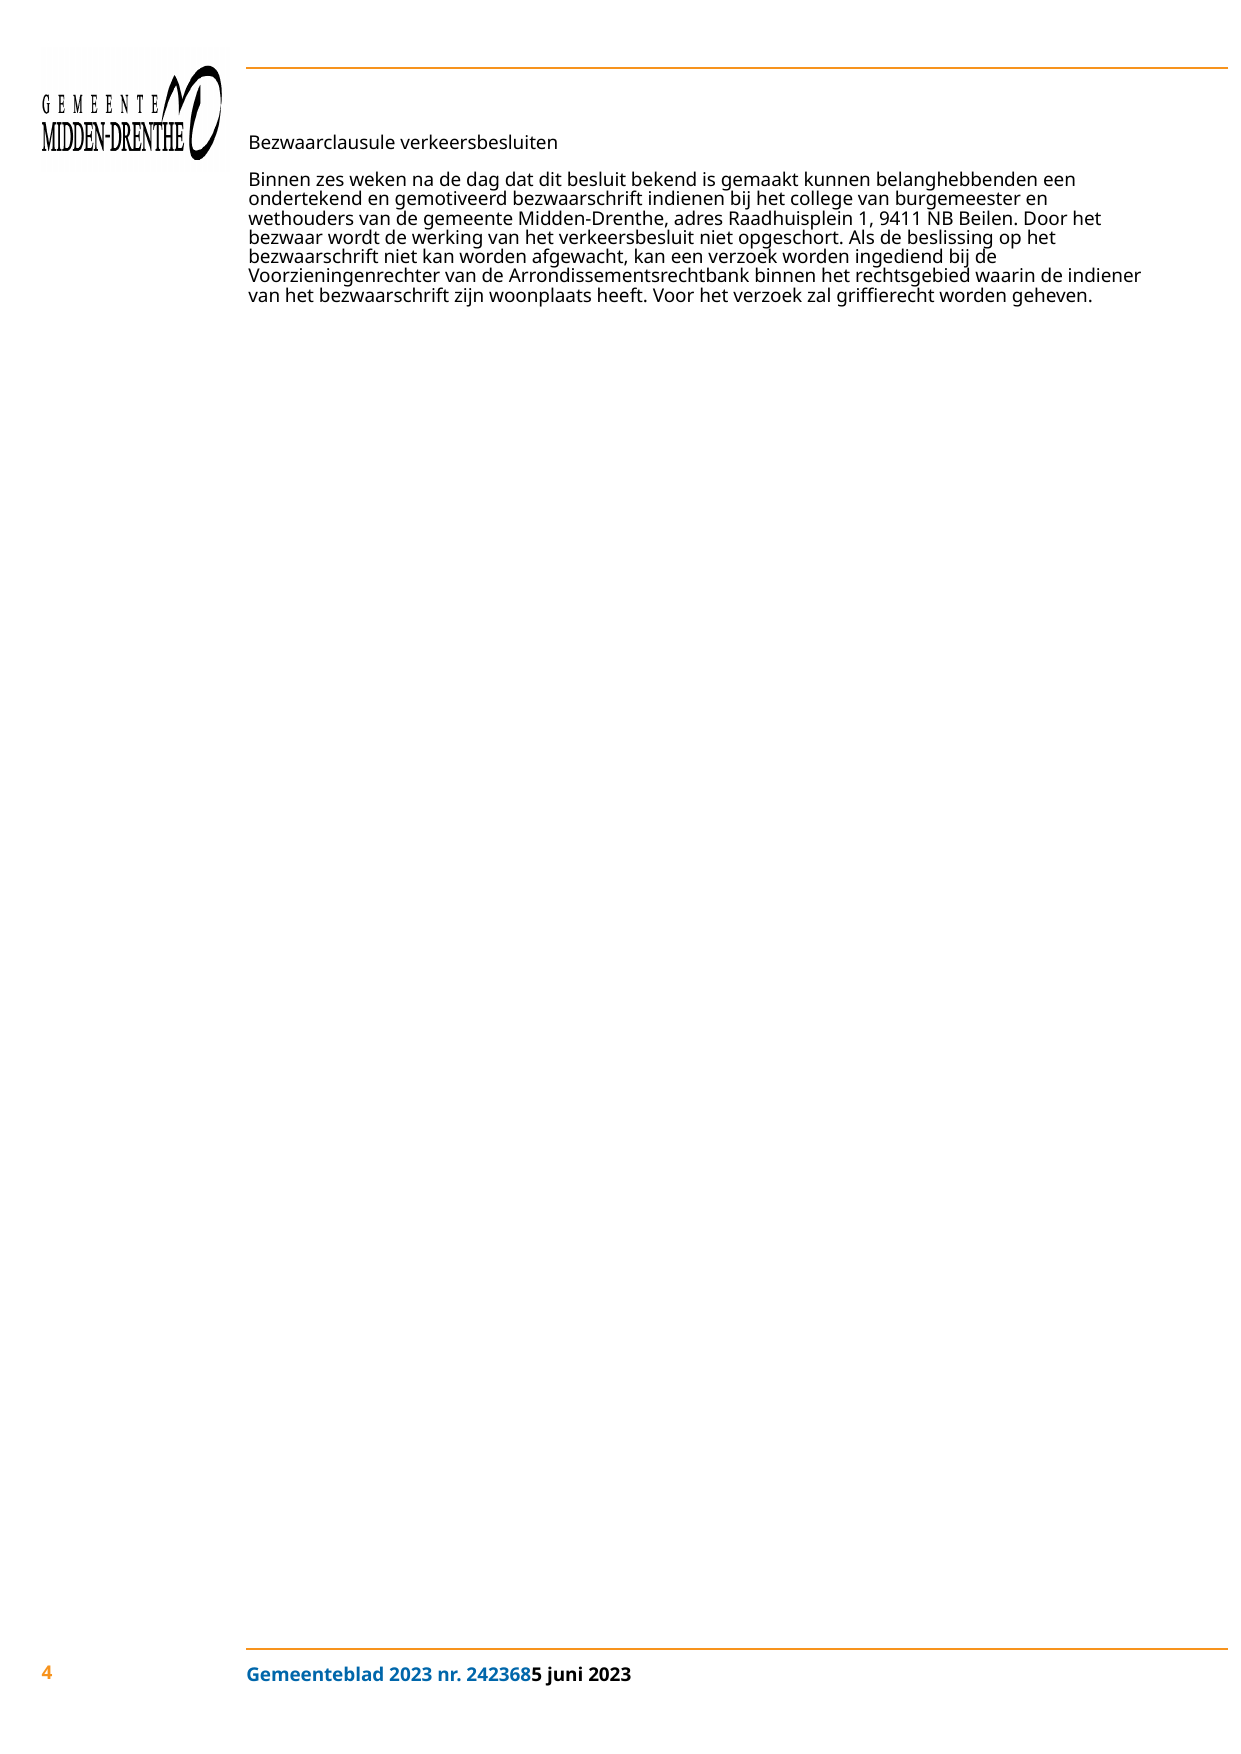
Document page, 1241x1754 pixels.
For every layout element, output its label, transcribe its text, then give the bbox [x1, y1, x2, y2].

text Binnen zes weken na de dag dat dit besluit bekend is gemaakt kunnen belanghebbenden een ondertekend en gemotiveerd bezwaarschrift indienen bij het college van burgemeester en wethouders van de gemeente Midden-Drenthe, adres Raadhuisplein 1, 9411 NB Beilen. Door het bezwaar wordt de werking van het verkeersbesluit niet opgeschort. Als de beslissing op het bezwaarschrift niet kan worden afgewacht, kan een verzoek worden ingediend bij de Voorzieningenrechter van de Arrondissementsrechtbank binnen het rechtsgebied waarin de indiener van het bezwaarschrift zijn woonplaats heeft. Voor het verzoek zal griffierecht worden geheven. [248, 171, 1152, 306]
text Bezwaarclausule verkeersbesluiten [248, 134, 1152, 153]
picture [41, 47, 231, 172]
